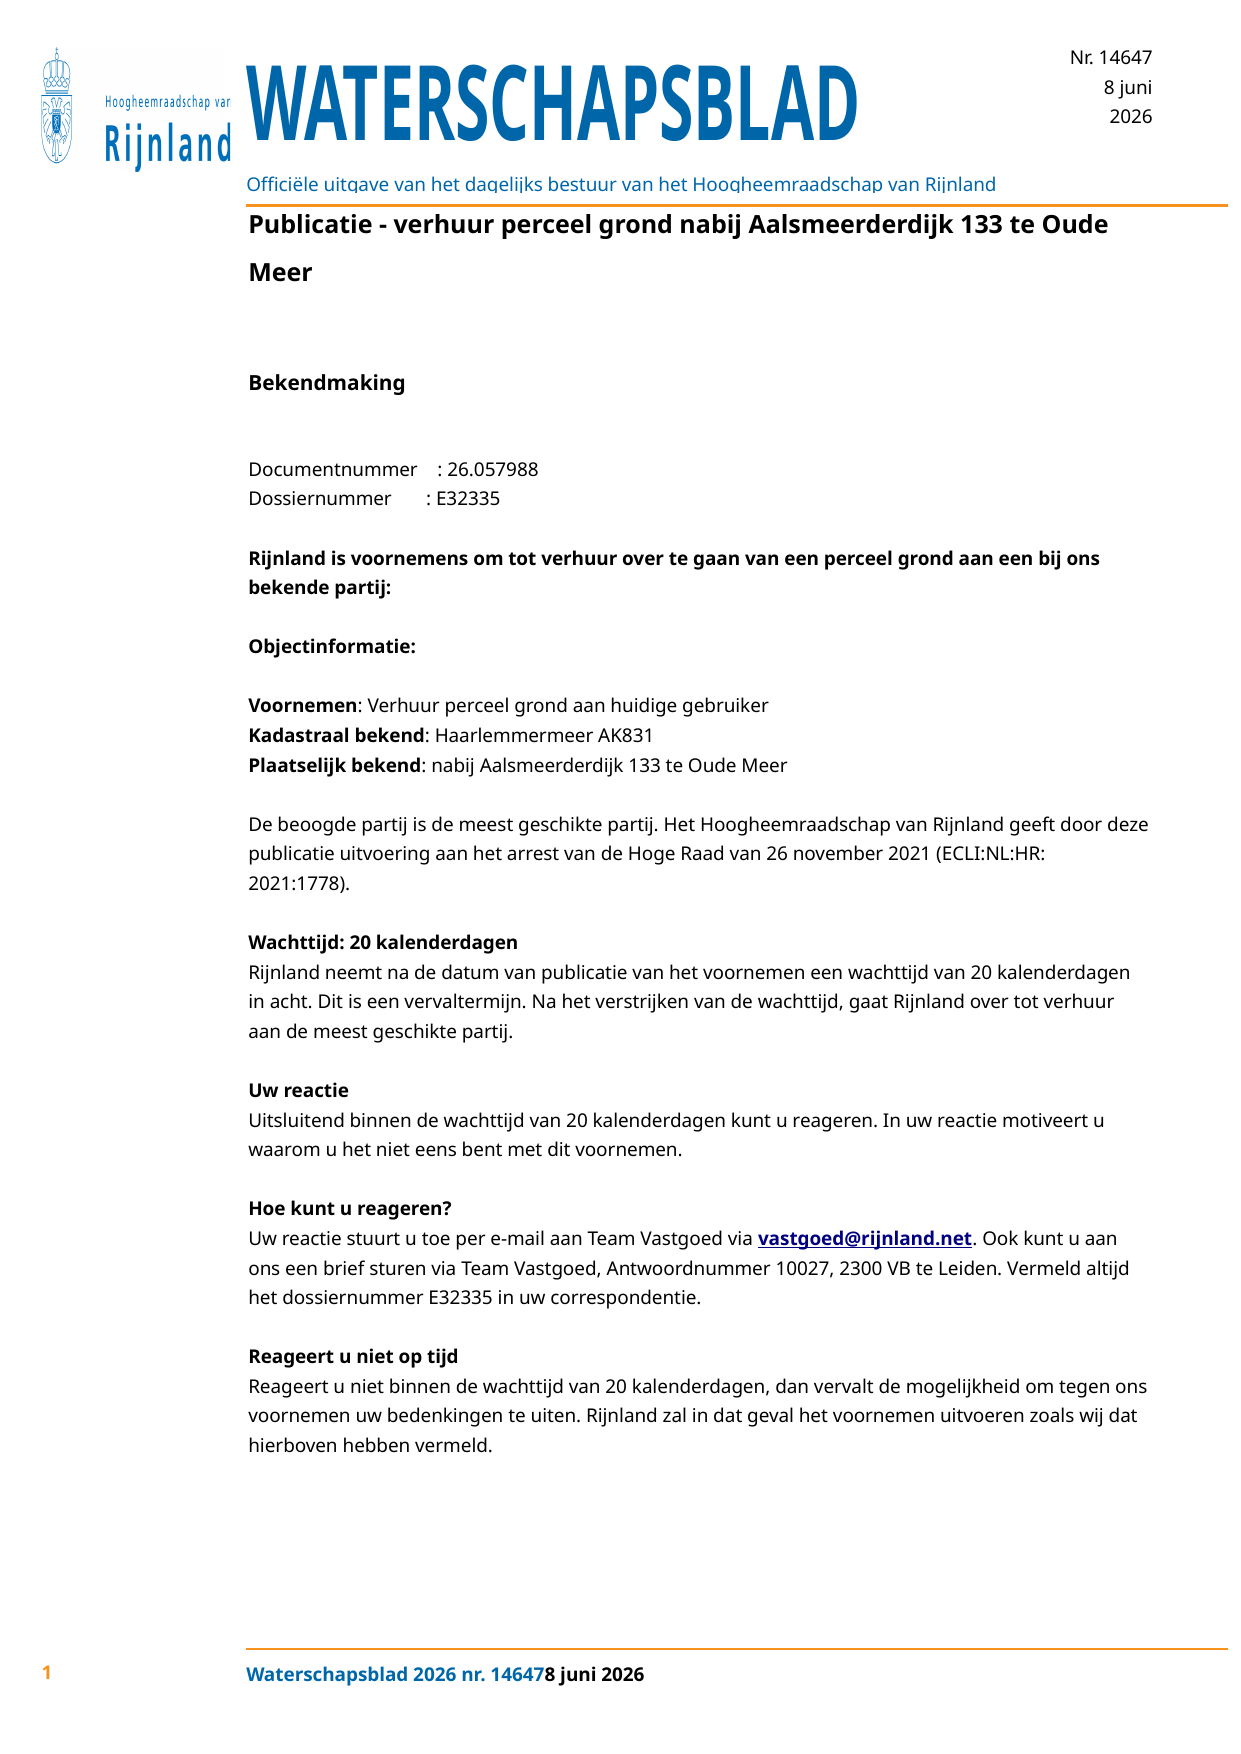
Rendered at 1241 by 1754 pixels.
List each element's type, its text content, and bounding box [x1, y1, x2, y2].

text Plaatselijk bekend: nabij Aalsmeerderdijk 133 te Oude Meer [248, 752, 1152, 777]
text Reageert u niet binnen de wachttijd van 20 kalenderdagen, dan vervalt de mogelijkheid om tegen ons voornemen uw bedenkingen te uiten. Rijnland zal in dat geval het voornemen uitvoeren zoals wij dat hierboven hebben vermeld. [248, 1373, 1152, 1458]
text Bekendmaking [248, 368, 1152, 397]
text De beoogde partij is de meest geschikte partij. Het Hoogheemraadschap van Rijnland geeft door deze publicatie uitvoering aan het arrest van de Hoge Raad van 26 november 2021 (ECLI:NL:HR: 2021:1778). [248, 811, 1152, 896]
text Uitsluitend binnen de wachttijd van 20 kalenderdagen kunt u reageren. In uw reactie motiveert u waarom u het niet eens bent met dit voornemen. [248, 1107, 1152, 1162]
text Publicatie - verhuur perceel grond nabij Aalsmeerderdijk 133 te Oude Meer [248, 207, 1152, 288]
text Documentnummer : 26.057988 [248, 456, 1152, 482]
text Hoe kunt u reageren? [248, 1196, 1152, 1221]
text Rijnland neemt na de datum van publicatie van het voornemen een wachttijd van 20 kalenderdagen in acht. Dit is een vervaltermijn. Na het verstrijken van de wachttijd, gaat Rijnland over tot verhuur aan de meest geschikte partij. [248, 959, 1152, 1044]
text Voornemen: Verhuur perceel grond aan huidige gebruiker [248, 693, 1152, 718]
text Rijnland is voornemens om tot verhuur over te gaan van een perceel grond aan een bij ons bekende partij: [248, 545, 1152, 600]
text Reageert u niet op tijd [248, 1343, 1152, 1369]
text Uw reactie [248, 1077, 1152, 1103]
text Uw reactie stuurt u toe per e-mail aan Team Vastgoed via vastgoed@rijnland.net. Ook kunt u aan ons een brief sturen via Team Vastgoed, Antwoordnummer 10027, 2300 VB te Leiden. Vermeld altijd het dossiernummer E32335 in uw correspondentie. [248, 1225, 1152, 1310]
text Kadastraal bekend: Haarlemmermeer AK831 [248, 722, 1152, 748]
text Objectinformatie: [248, 633, 1152, 659]
text Wachttijd: 20 kalenderdagen [248, 929, 1152, 955]
text Dossiernummer : E32335 [248, 486, 1152, 511]
picture [41, 47, 231, 172]
